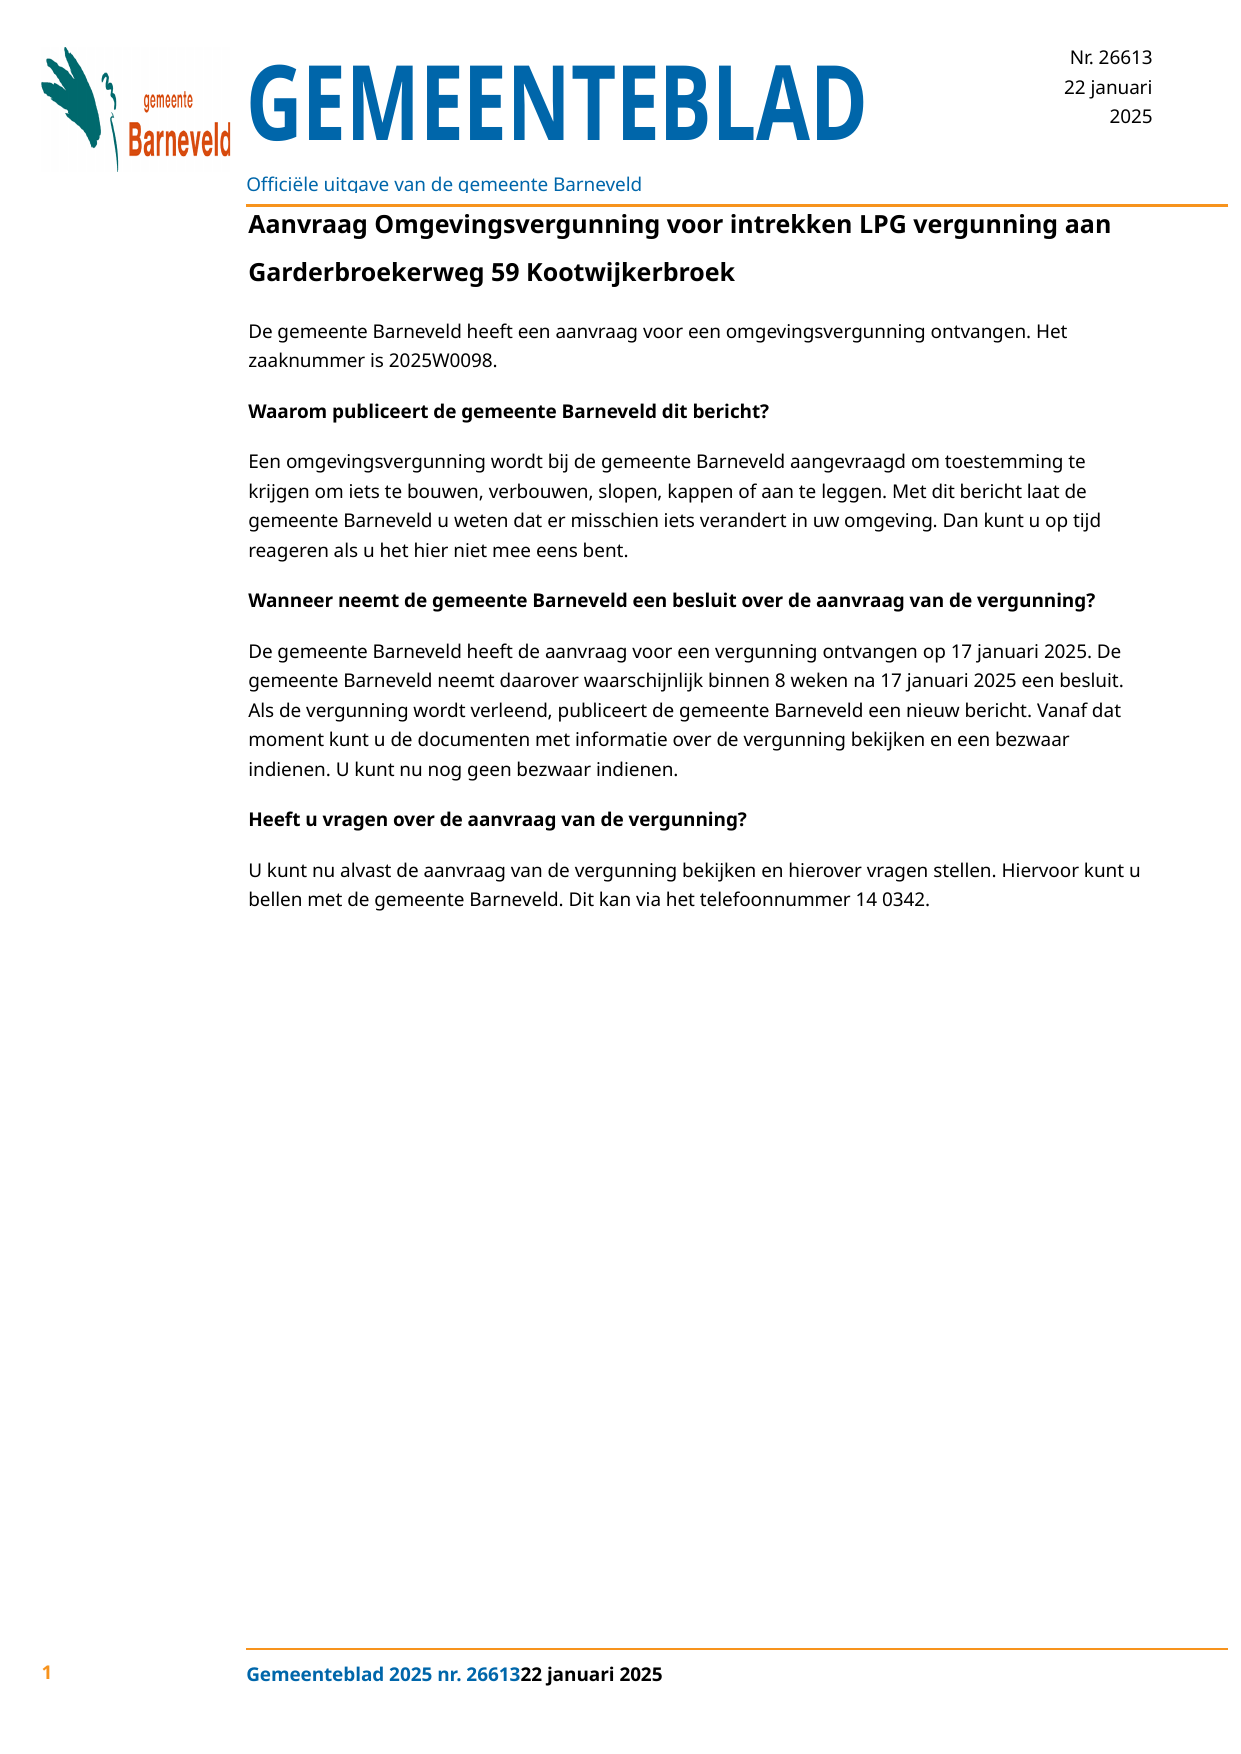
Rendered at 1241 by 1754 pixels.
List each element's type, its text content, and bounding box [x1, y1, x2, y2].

text U kunt nu alvast de aanvraag van de vergunning bekijken en hierover vragen stellen. Hiervoor kunt u bellen met de gemeente Barneveld. Dit kan via het telefoonnummer 14 0342. [248, 857, 1152, 912]
text Wanneer neemt de gemeente Barneveld een besluit over de aanvraag van de vergunning? [248, 587, 1152, 613]
text Een omgevingsvergunning wordt bij de gemeente Barneveld aangevraagd om toestemming te krijgen om iets te bouwen, verbouwen, slopen, kappen of aan te leggen. Met dit bericht laat de gemeente Barneveld u weten dat er misschien iets verandert in uw omgeving. Dan kunt u op tijd reageren als u het hier niet mee eens bent. [248, 448, 1152, 563]
text De gemeente Barneveld heeft de aanvraag voor een vergunning ontvangen op 17 januari 2025. De gemeente Barneveld neemt daarover waarschijnlijk binnen 8 weken na 17 januari 2025 een besluit. Als de vergunning wordt verleend, publiceert de gemeente Barneveld een nieuw bericht. Vanaf dat moment kunt u de documenten met informatie over de vergunning bekijken en een bezwaar indienen. U kunt nu nog geen bezwaar indienen. [248, 638, 1152, 782]
text Aanvraag Omgevingsvergunning voor intrekken LPG vergunning aan Garderbroekerweg 59 Kootwijkerbroek [248, 207, 1152, 288]
text Heeft u vragen over de aanvraag van de vergunning? [248, 807, 1152, 832]
text Waarom publiceert de gemeente Barneveld dit bericht? [248, 398, 1152, 424]
picture [41, 47, 231, 172]
text De gemeente Barneveld heeft een aanvraag voor een omgevingsvergunning ontvangen. Het zaaknummer is 2025W0098. [248, 318, 1152, 373]
